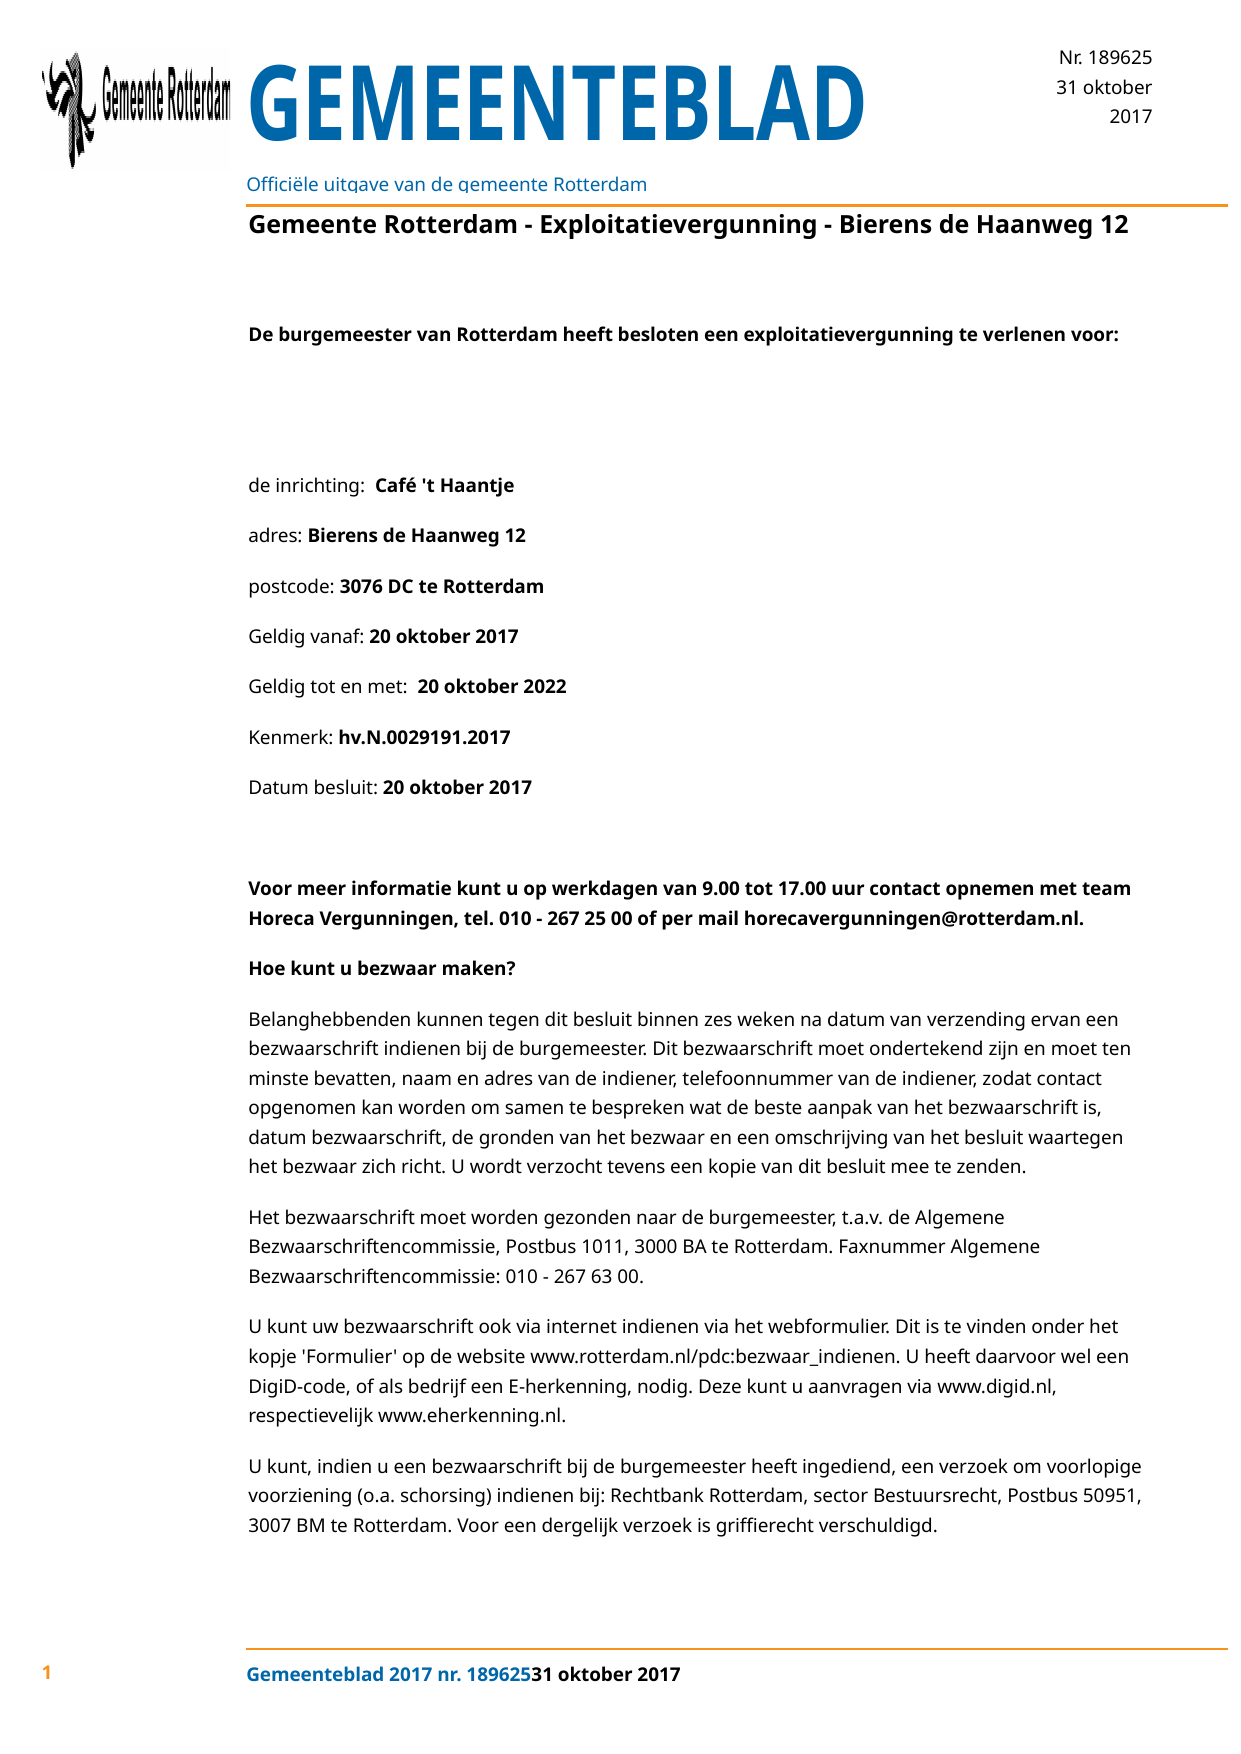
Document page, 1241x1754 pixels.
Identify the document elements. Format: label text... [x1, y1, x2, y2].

text postcode: 3076 DC te Rotterdam [248, 573, 1152, 598]
text Kenmerk: hv.N.0029191.2017 [248, 724, 1152, 750]
text adres: Bierens de Haanweg 12 [248, 522, 1152, 548]
text Geldig vanaf: 20 oktober 2017 [248, 623, 1152, 649]
text De burgemeester van Rotterdam heeft besloten een exploitatievergunning te verlenen voor: [248, 321, 1152, 346]
text de inrichting: Café 't Haantje [248, 472, 1152, 498]
text Voor meer informatie kunt u op werkdagen van 9.00 tot 17.00 uur contact opnemen met team Horeca Vergunningen, tel. 010 - 267 25 00 of per mail horecavergunningen@rotterdam.nl. [248, 875, 1152, 931]
text U kunt, indien u een bezwaarschrift bij de burgemeester heeft ingediend, een verzoek om voorlopige voorziening (o.a. schorsing) indienen bij: Rechtbank Rotterdam, sector Bestuursrecht, Postbus 50951, 3007 BM te Rotterdam. Voor een dergelijk verzoek is griffierecht verschuldigd. [248, 1453, 1152, 1538]
text Het bezwaarschrift moet worden gezonden naar de burgemeester, t.a.v. de Algemene Bezwaarschriftencommissie, Postbus 1011, 3000 BA te Rotterdam. Faxnummer Algemene Bezwaarschriftencommissie: 010 - 267 63 00. [248, 1204, 1152, 1289]
text Gemeente Rotterdam - Exploitatievergunning - Bierens de Haanweg 12 [248, 207, 1152, 241]
picture [41, 47, 231, 172]
text Hoe kunt u bezwaar maken? [248, 955, 1152, 981]
text Datum besluit: 20 oktober 2017 [248, 774, 1152, 800]
text U kunt uw bezwaarschrift ook via internet indienen via het webformulier. Dit is te vinden onder het kopje 'Formulier' op de website www.rotterdam.nl/pdc:bezwaar_indienen. U heeft daarvoor wel een DigiD-code, of als bedrijf een E-herkenning, nodig. Deze kunt u aanvragen via www.digid.nl, respectievelijk www.eherkenning.nl. [248, 1314, 1152, 1428]
text Belanghebbenden kunnen tegen dit besluit binnen zes weken na datum van verzending ervan een bezwaarschrift indienen bij de burgemeester. Dit bezwaarschrift moet ondertekend zijn en moet ten minste bevatten, naam en adres van de indiener, telefoonnummer van de indiener, zodat contact opgenomen kan worden om samen te bespreken wat de beste aanpak van het bezwaarschrift is, datum bezwaarschrift, de gronden van het bezwaar en een omschrijving van het besluit waartegen het bezwaar zich richt. U wordt verzocht tevens een kopie van dit besluit mee te zenden. [248, 1006, 1152, 1179]
text Geldig tot en met: 20 oktober 2022 [248, 674, 1152, 699]
